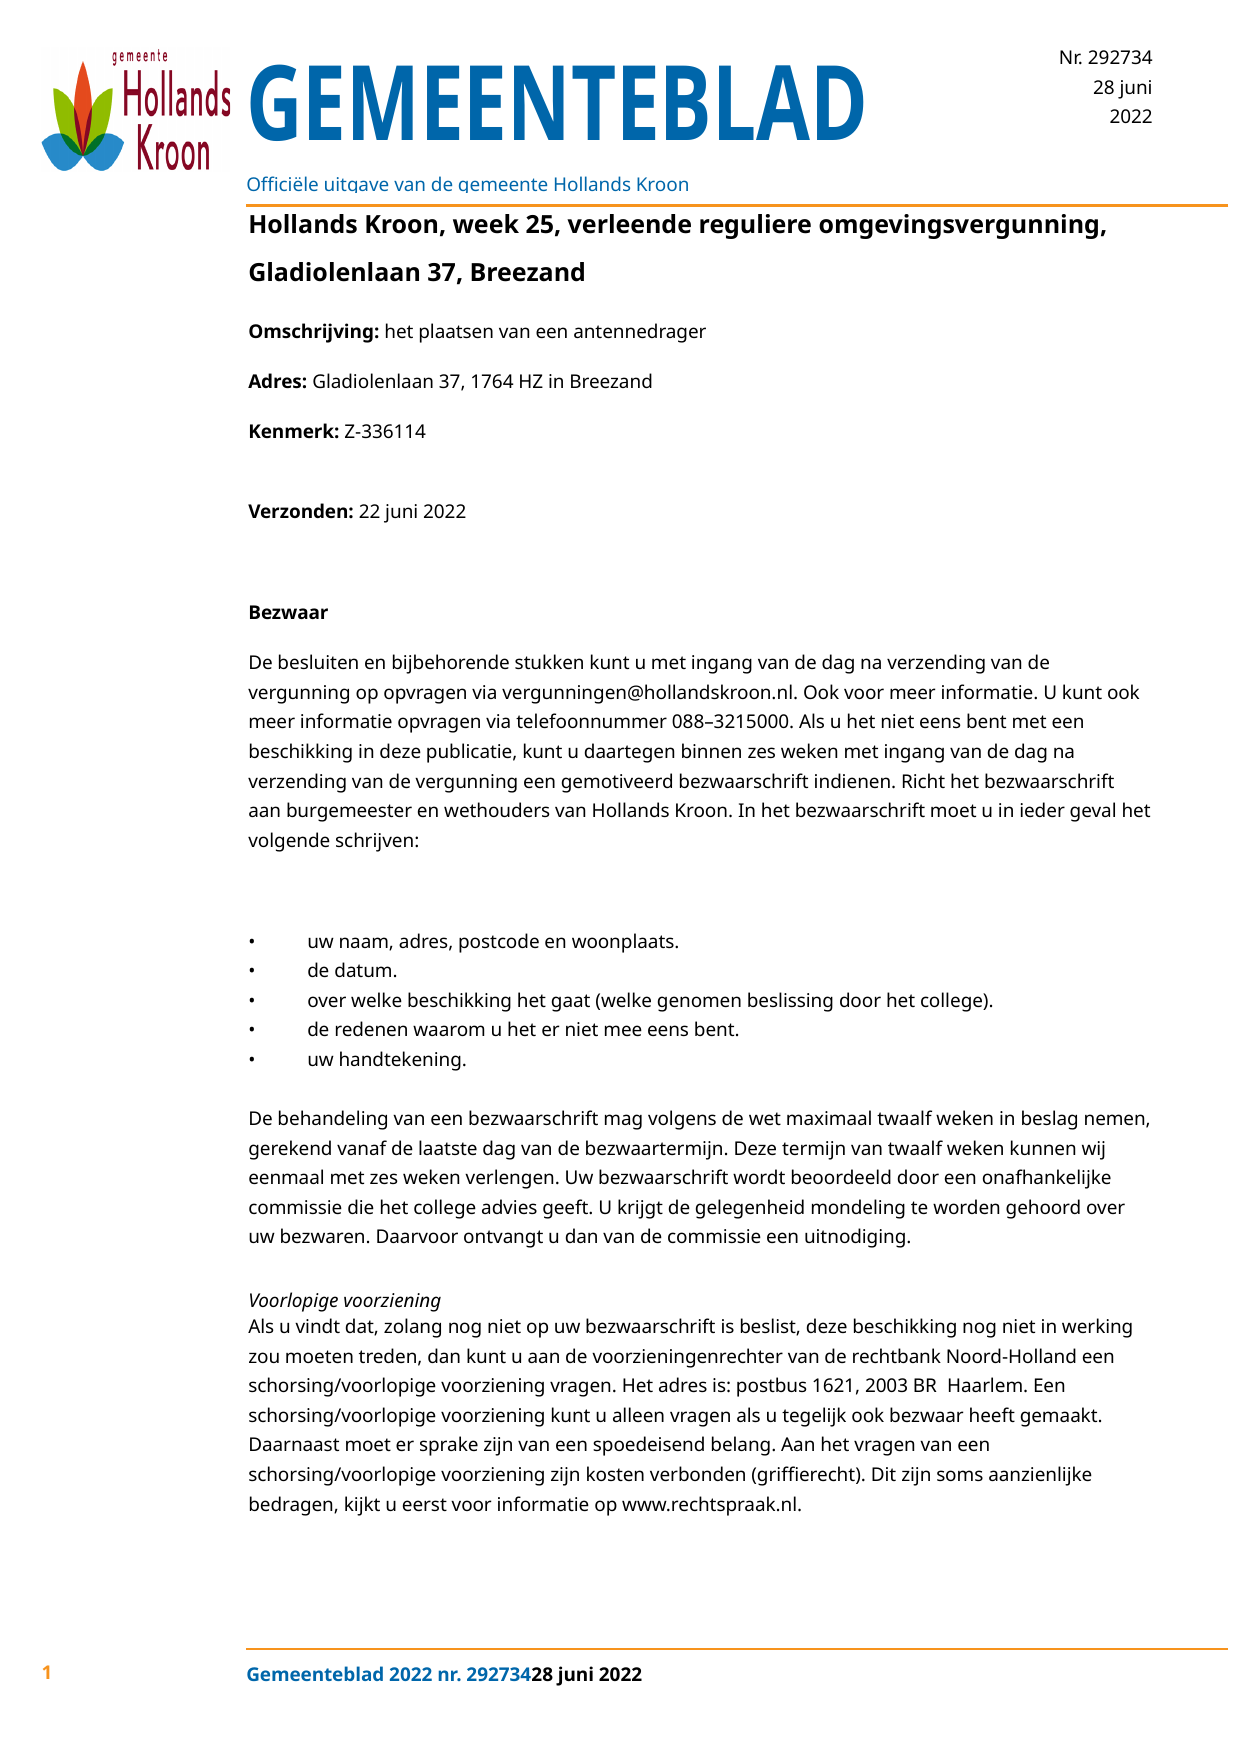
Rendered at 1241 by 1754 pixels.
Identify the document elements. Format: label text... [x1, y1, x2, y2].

text Kenmerk: Z-336114 [248, 419, 1152, 444]
text Als u vindt dat, zolang nog niet op uw bezwaarschrift is beslist, deze beschikking nog niet in werking zou moeten treden, dan kunt u aan de voorzieningenrechter van de rechtbank Noord-Holland een schorsing/voorlopige voorziening vragen. Het adres is: postbus 1621, 2003 BR Haarlem. Een schorsing/voorlopige voorziening kunt u alleen vragen als u tegelijk ook bezwaar heeft gemaakt. Daarnaast moet er sprake zijn van een spoedeisend belang. Aan het vragen van een schorsing/voorlopige voorziening zijn kosten verbonden (griffierecht). Dit zijn soms aanzienlijke bedragen, kijkt u eerst voor informatie op www.rechtspraak.nl. [248, 1313, 1152, 1517]
list over welke beschikking het gaat (welke genomen beslissing door het college). [248, 987, 1152, 1013]
list de datum. [248, 957, 1152, 983]
list uw handtekening. [248, 1046, 1152, 1072]
list uw naam, adres, postcode en woonplaats. [248, 928, 1152, 953]
text Hollands Kroon, week 25, verleende reguliere omgevingsvergunning, Gladiolenlaan 37, Breezand [248, 207, 1152, 288]
table_header [248, 469, 700, 495]
table_header [700, 469, 1152, 495]
text Verzonden: 22 juni 2022 [248, 498, 1152, 524]
list de redenen waarom u het er niet mee eens bent. [248, 1017, 1152, 1042]
text De besluiten en bijbehorende stukken kunt u met ingang van de dag na verzending van de vergunning op opvragen via vergunningen@hollandskroon.nl. Ook voor meer informatie. U kunt ook meer informatie opvragen via telefoonnummer 088–3215000. Als u het niet eens bent met een beschikking in deze publicatie, kunt u daartegen binnen zes weken met ingang van de dag na verzending van de vergunning een gemotiveerd bezwaarschrift indienen. Richt het bezwaarschrift aan burgemeester en wethouders van Hollands Kroon. In het bezwaarschrift moet u in ieder geval het volgende schrijven: [248, 649, 1152, 853]
text Bezwaar [248, 599, 1152, 625]
text Voorlopige voorziening [248, 1288, 1152, 1313]
picture [41, 47, 231, 172]
text De behandeling van een bezwaarschrift mag volgens de wet maximaal twaalf weken in beslag nemen, gerekend vanaf de laatste dag van de bezwaartermijn. Deze termijn van twaalf weken kunnen wij eenmaal met zes weken verlengen. Uw bezwaarschrift wordt beoordeeld door een onafhankelijke commissie die het college advies geeft. U krijgt de gelegenheid mondeling te worden gehoord over uw bezwaren. Daarvoor ontvangt u dan van de commissie een uitnodiging. [248, 1105, 1152, 1249]
text Omschrijving: het plaatsen van een antennedrager [248, 318, 1152, 344]
text Adres: Gladiolenlaan 37, 1764 HZ in Breezand [248, 368, 1152, 394]
